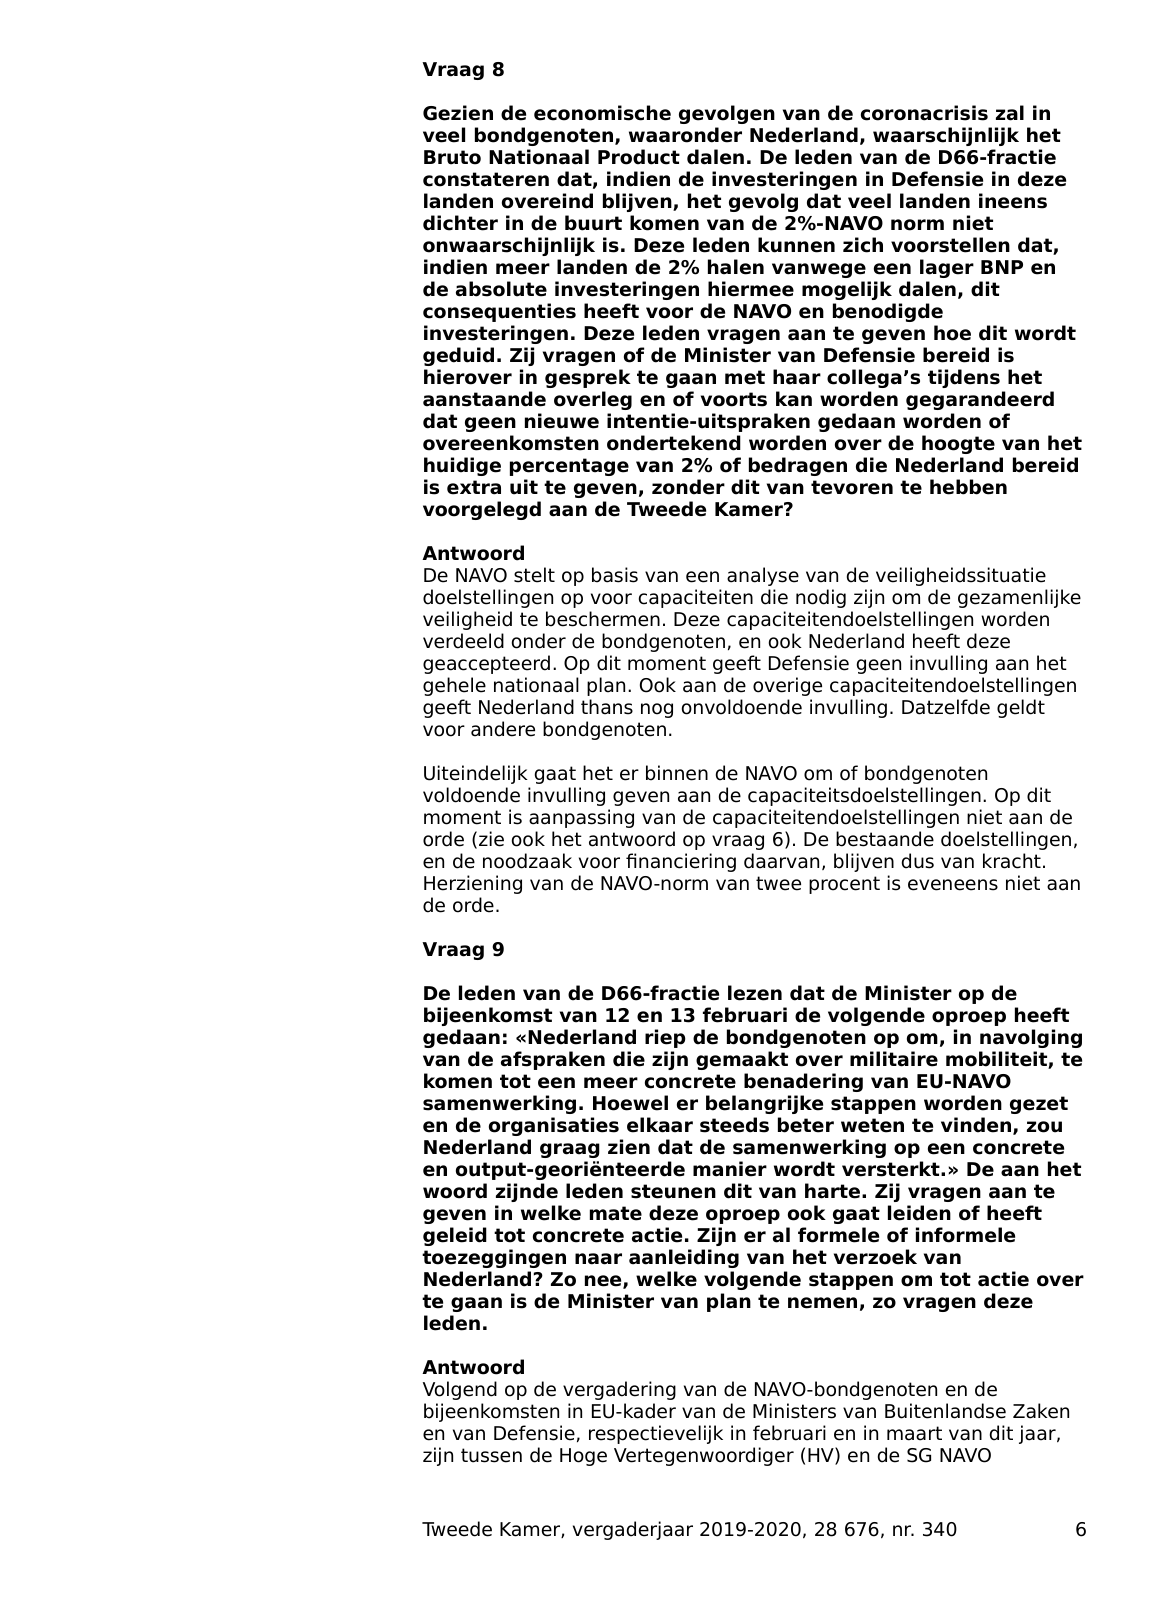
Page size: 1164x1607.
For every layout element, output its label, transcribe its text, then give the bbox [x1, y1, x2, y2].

text Uiteindelijk gaat het er binnen de NAVO om of bondgenoten voldoende invulling geven aan de capaciteitsdoelstellingen. Op dit moment is aanpassing van de capaciteitendoelstellingen niet aan de orde (zie ook het antwoord op vraag 6). De bestaande doelstellingen, en de noodzaak voor financiering daarvan, blijven dus van kracht. Herziening van de NAVO-norm van twee procent is eveneens niet aan de orde. [422, 763, 1087, 917]
subtitle Antwoord [422, 543, 1087, 565]
subtitle Antwoord [422, 1357, 1087, 1379]
text Volgend op de vergadering van de NAVO-bondgenoten en de bijeenkomsten in EU-kader van de Ministers van Buitenlandse Zaken en van Defensie, respectievelijk in februari en in maart van dit jaar, zijn tussen de Hoge Vertegenwoordiger (HV) en de SG NAVO [422, 1379, 1087, 1467]
subtitle Vraag 8 [422, 59, 1087, 81]
text Gezien de economische gevolgen van de coronacrisis zal in veel bondgenoten, waaronder Nederland, waarschijnlijk het Bruto Nationaal Product dalen. De leden van de D66-fractie constateren dat, indien de investeringen in Defensie in deze landen overeind blijven, het gevolg dat veel landen ineens dichter in de buurt komen van de 2%-NAVO norm niet onwaarschijnlijk is. Deze leden kunnen zich voorstellen dat, indien meer landen de 2% halen vanwege een lager BNP en de absolute investeringen hiermee mogelijk dalen, dit consequenties heeft voor de NAVO en benodigde investeringen. Deze leden vragen aan te geven hoe dit wordt geduid. Zij vragen of de Minister van Defensie bereid is hierover in gesprek te gaan met haar collega’s tijdens het aanstaande overleg en of voorts kan worden gegarandeerd dat geen nieuwe intentie-uitspraken gedaan worden of overeenkomsten ondertekend worden over de hoogte van het huidige percentage van 2% of bedragen die Nederland bereid is extra uit te geven, zonder dit van tevoren te hebben voorgelegd aan de Tweede Kamer? [422, 103, 1087, 521]
text De NAVO stelt op basis van een analyse van de veiligheidssituatie doelstellingen op voor capaciteiten die nodig zijn om de gezamenlijke veiligheid te beschermen. Deze capaciteitendoelstellingen worden verdeeld onder de bondgenoten, en ook Nederland heeft deze geaccepteerd. Op dit moment geeft Defensie geen invulling aan het gehele nationaal plan. Ook aan de overige capaciteitendoelstellingen geeft Nederland thans nog onvoldoende invulling. Datzelfde geldt voor andere bondgenoten. [422, 565, 1087, 741]
subtitle Vraag 9 [422, 939, 1087, 961]
text De leden van de D66-fractie lezen dat de Minister op de bijeenkomst van 12 en 13 februari de volgende oproep heeft gedaan: «Nederland riep de bondgenoten op om, in navolging van de afspraken die zijn gemaakt over militaire mobiliteit, te komen tot een meer concrete benadering van EU-NAVO samenwerking. Hoewel er belangrijke stappen worden gezet en de organisaties elkaar steeds beter weten te vinden, zou Nederland graag zien dat de samenwerking op een concrete en output-georiënteerde manier wordt versterkt.» De aan het woord zijnde leden steunen dit van harte. Zij vragen aan te geven in welke mate deze oproep ook gaat leiden of heeft geleid tot concrete actie. Zijn er al formele of informele toezeggingen naar aanleiding van het verzoek van Nederland? Zo nee, welke volgende stappen om tot actie over te gaan is de Minister van plan te nemen, zo vragen deze leden. [422, 983, 1087, 1335]
